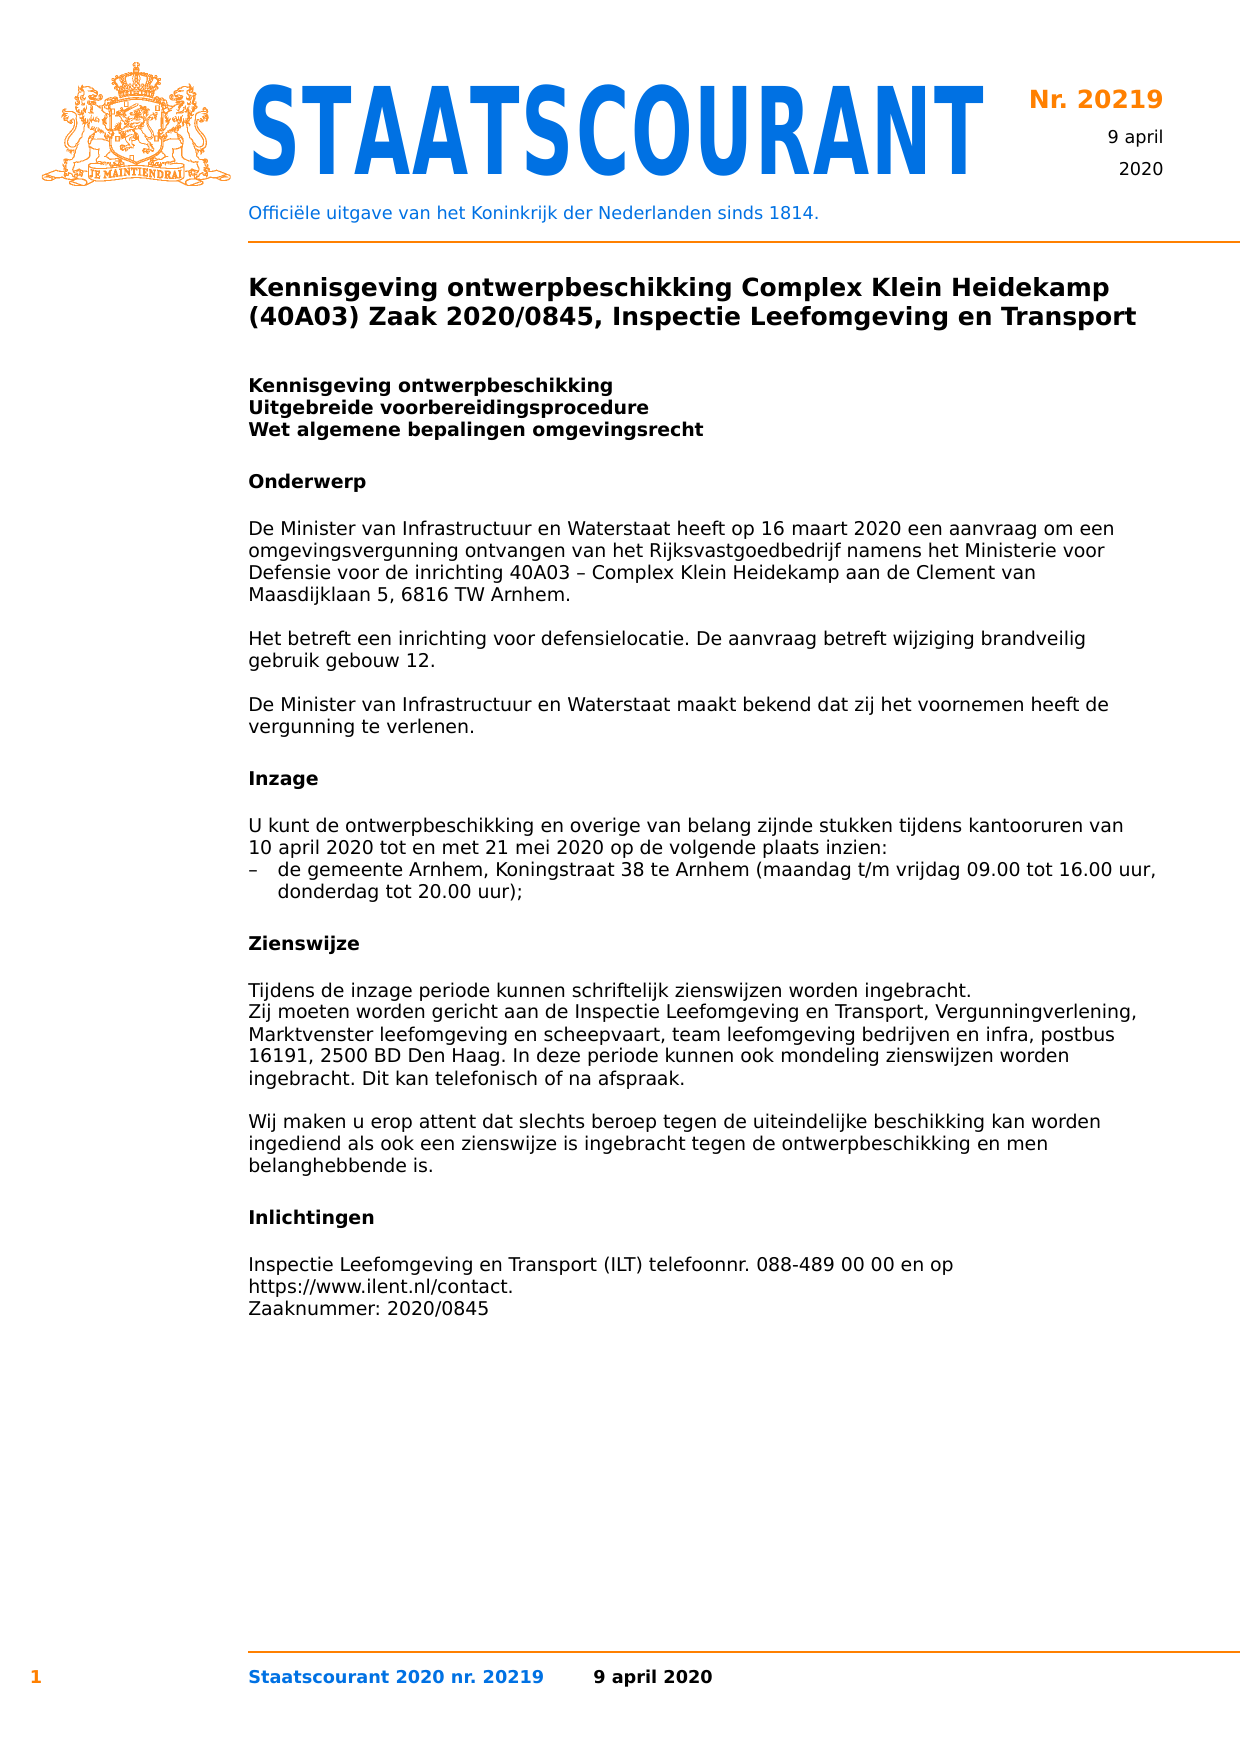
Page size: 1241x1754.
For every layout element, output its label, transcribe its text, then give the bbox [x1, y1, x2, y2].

text U kunt de ontwerpbeschikking en overige van belang zijnde stukken tijdens kantooruren van 10 april 2020 tot en met 21 mei 2020 op de volgende plaats inzien: [248, 814, 1163, 858]
subtitle Inlichtingen [248, 1207, 1163, 1229]
subtitle Zienswijze [248, 932, 1163, 954]
text Uitgebreide voorbereidingsprocedure [248, 397, 1163, 419]
text Tijdens de inzage periode kunnen schriftelijk zienswijzen worden ingebracht. [248, 979, 1163, 1001]
table_header STAATSCOURANT [248, 62, 998, 203]
text De Minister van Infrastructuur en Waterstaat heeft op 16 maart 2020 een aanvraag om een omgevingsvergunning ontvangen van het Rijksvastgoedbedrijf namens het Ministerie voor Defensie voor de inrichting 40A03 – Complex Klein Heidekamp aan de Clement van Maasdijklaan 5, 6816 TW Arnhem. [248, 518, 1163, 606]
picture [41, 62, 231, 186]
table_cell Officiële uitgave van het Koninkrijk der Nederlanden sinds 1814. [248, 203, 1240, 241]
table_header Nr. 20219 [998, 62, 1240, 121]
text Kennisgeving ontwerpbeschikking [248, 375, 1163, 397]
text Zaaknummer: 2020/0845 [248, 1298, 1163, 1320]
text Wet algemene bepalingen omgevingsrecht [248, 419, 1163, 441]
text Inspectie Leefomgeving en Transport (ILT) telefoonnr. 088-489 00 00 en op https://www.ilent.nl/contact. [248, 1254, 1163, 1298]
subtitle Kennisgeving ontwerpbeschikking Complex Klein Heidekamp (40A03) Zaak 2020/0845, Inspectie Leefomgeving en Transport [248, 273, 1163, 331]
text Zij moeten worden gericht aan de Inspectie Leefomgeving en Transport, Vergunningverlening, Marktvenster leefomgeving en scheepvaart, team leefomgeving bedrijven en infra, postbus 16191, 2500 BD Den Haag. In deze periode kunnen ook mondeling zienswijzen worden ingebracht. Dit kan telefonisch of na afspraak. [248, 1001, 1163, 1089]
text Het betreft een inrichting voor defensielocatie. De aanvraag betreft wijziging brandveilig gebruik gebouw 12. [248, 628, 1163, 672]
text De Minister van Infrastructuur en Waterstaat maakt bekend dat zij het voornemen heeft de vergunning te verlenen. [248, 694, 1163, 738]
table_cell 9 april [998, 121, 1240, 153]
table_cell 2020 [998, 153, 1240, 203]
subtitle Inzage [248, 768, 1163, 789]
subtitle Onderwerp [248, 471, 1163, 493]
text – de gemeente Arnhem, Koningstraat 38 te Arnhem (maandag t/m vrijdag 09.00 tot 16.00 uur, donderdag tot 20.00 uur); [248, 858, 1163, 902]
table_header [25, 62, 248, 241]
text Wij maken u erop attent dat slechts beroep tegen de uiteindelijke beschikking kan worden ingediend als ook een zienswijze is ingebracht tegen de ontwerpbeschikking en men belanghebbende is. [248, 1111, 1163, 1177]
